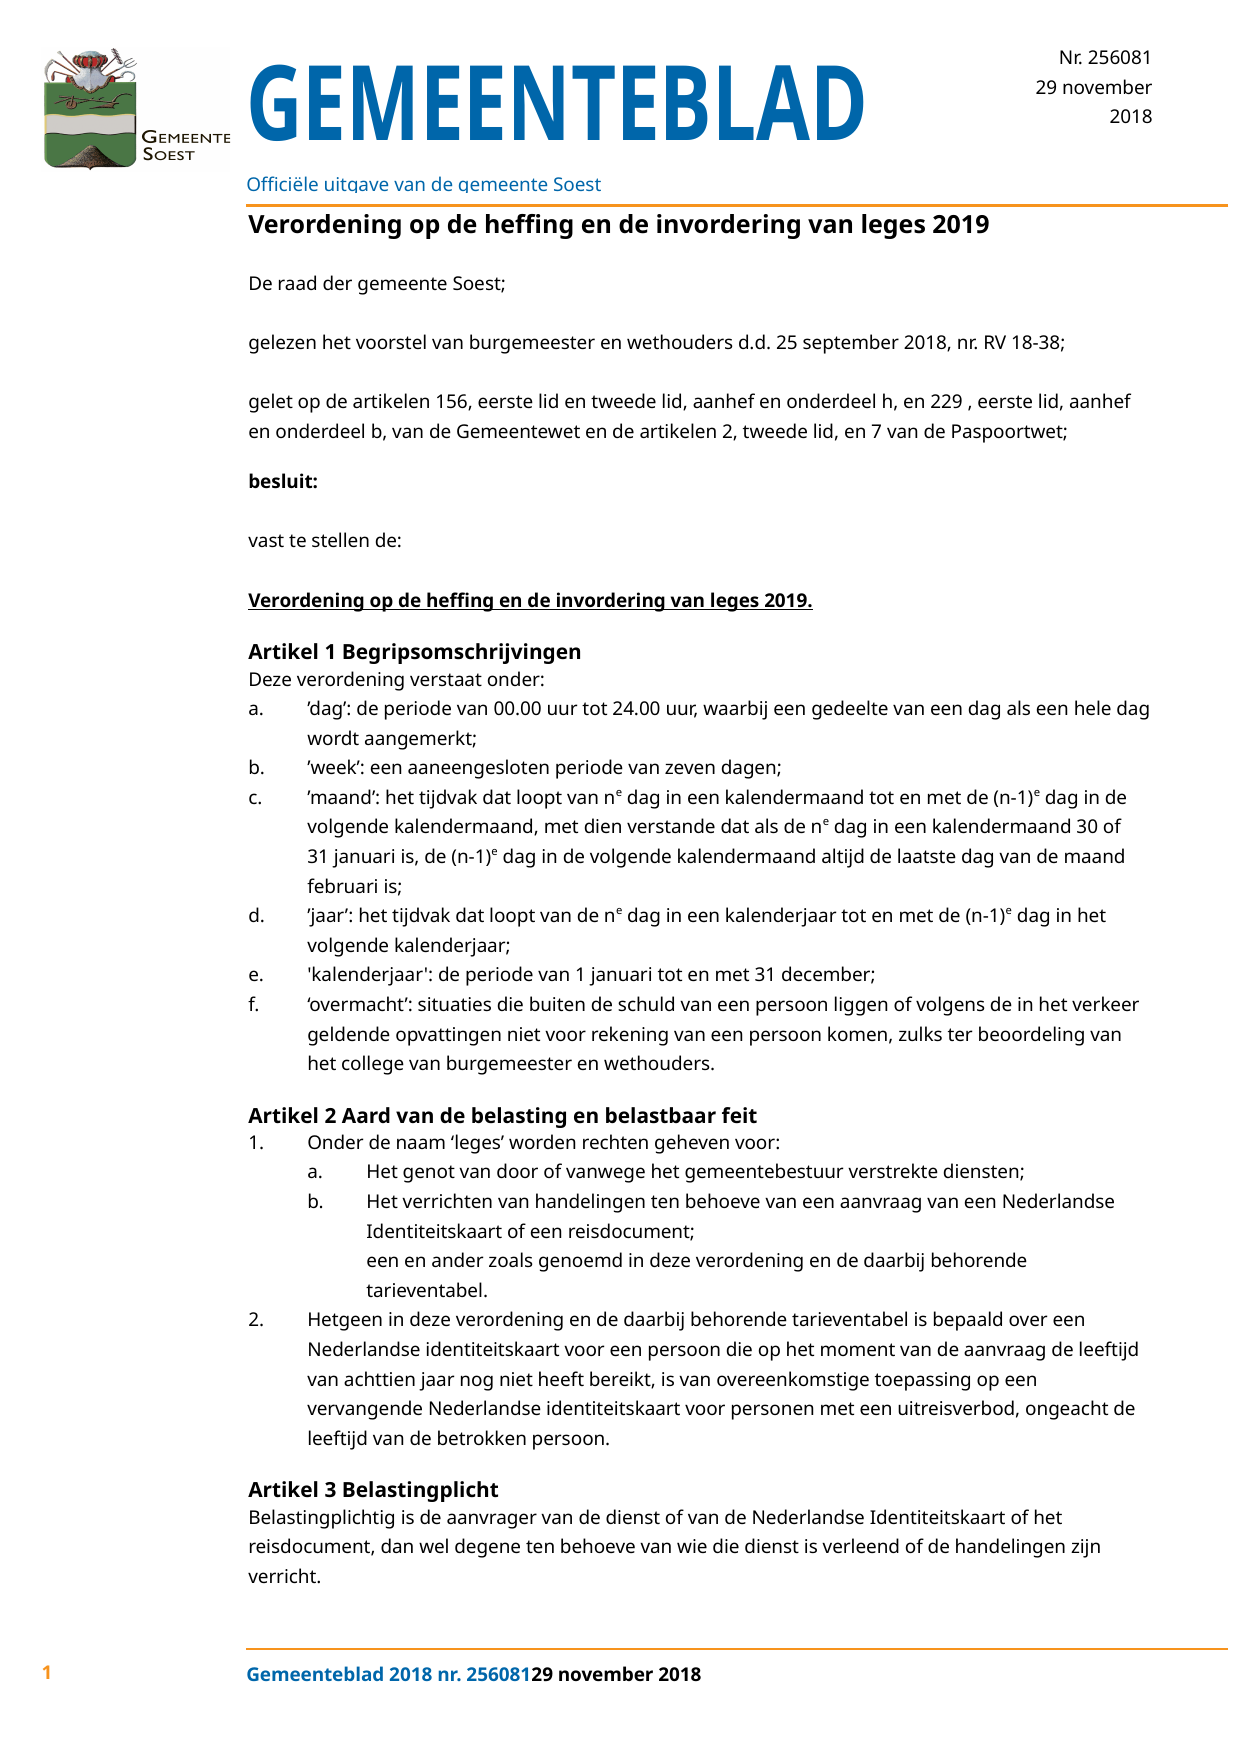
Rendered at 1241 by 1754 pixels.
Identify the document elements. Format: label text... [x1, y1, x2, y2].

list ’maand’: het tijdvak dat loopt van ne dag in een kalendermaand tot en met de (n-1)e dag in de volgende kalendermaand, met dien verstande dat als de ne dag in een kalendermaand 30 of 31 januari is, de (n-1)e dag in de volgende kalendermaand altijd de laatste dag van de maand februari is; [248, 784, 1152, 898]
list Onder de naam ‘leges’ worden rechten geheven voor: [248, 1129, 1152, 1155]
list Hetgeen in deze verordening en de daarbij behorende tarieventabel is bepaald over een Nederlandse identiteitskaart voor een persoon die op het moment van de aanvraag de leeftijd van achttien jaar nog niet heeft bereikt, is van overeenkomstige toepassing op een vervangende Nederlandse identiteitskaart voor personen met een uitreisverbod, ongeacht de leeftijd van de betrokken persoon. [248, 1307, 1152, 1451]
picture [41, 47, 231, 172]
text Deze verordening verstaat onder: [248, 666, 1152, 691]
list ’week’: een aaneengesloten periode van zeven dagen; [248, 754, 1152, 780]
list ’dag’: de periode van 00.00 uur tot 24.00 uur, waarbij een gedeelte van een dag als een hele dag wordt aangemerkt; [248, 695, 1152, 751]
text gelezen het voorstel van burgemeester en wethouders d.d. 25 september 2018, nr. RV 18-38; [248, 329, 1152, 355]
list Het verrichten van handelingen ten behoeve van een aanvraag van een Nederlandse Identiteitskaart of een reisdocument; [307, 1188, 1152, 1244]
text besluit: [248, 468, 1152, 494]
list ‘overmacht’: situaties die buiten de schuld van een persoon liggen of volgens de in het verkeer geldende opvattingen niet voor rekening van een persoon komen, zulks ter beoordeling van het college van burgemeester en wethouders. [248, 991, 1152, 1076]
text Artikel 3 Belastingplicht [248, 1475, 1152, 1504]
text Verordening op de heffing en de invordering van leges 2019. [248, 587, 1152, 613]
list 'kalenderjaar': de periode van 1 januari tot en met 31 december; [248, 962, 1152, 987]
text Verordening op de heffing en de invordering van leges 2019 [248, 207, 1152, 241]
text De raad der gemeente Soest; [248, 270, 1152, 296]
list een en ander zoals genoemd in deze verordening en de daarbij behorende tarieventabel. [307, 1247, 1152, 1303]
list ’jaar’: het tijdvak dat loopt van de ne dag in een kalenderjaar tot en met de (n-1)e dag in het volgende kalenderjaar; [248, 902, 1152, 958]
text Artikel 1 Begripsomschrijvingen [248, 637, 1152, 666]
text vast te stellen de: [248, 528, 1152, 553]
list Het genot van door of vanwege het gemeentebestuur verstrekte diensten; [307, 1159, 1152, 1184]
text Artikel 2 Aard van de belasting en belastbaar feit [248, 1101, 1152, 1129]
text Belastingplichtig is de aanvrager van de dienst of van de Nederlandse Identiteitskaart of het reisdocument, dan wel degene ten behoeve van wie die dienst is verleend of de handelingen zijn verricht. [248, 1504, 1152, 1589]
text gelet op de artikelen 156, eerste lid en tweede lid, aanhef en onderdeel h, en 229 , eerste lid, aanhef en onderdeel b, van de Gemeentewet en de artikelen 2, tweede lid, en 7 van de Paspoortwet; [248, 389, 1152, 444]
